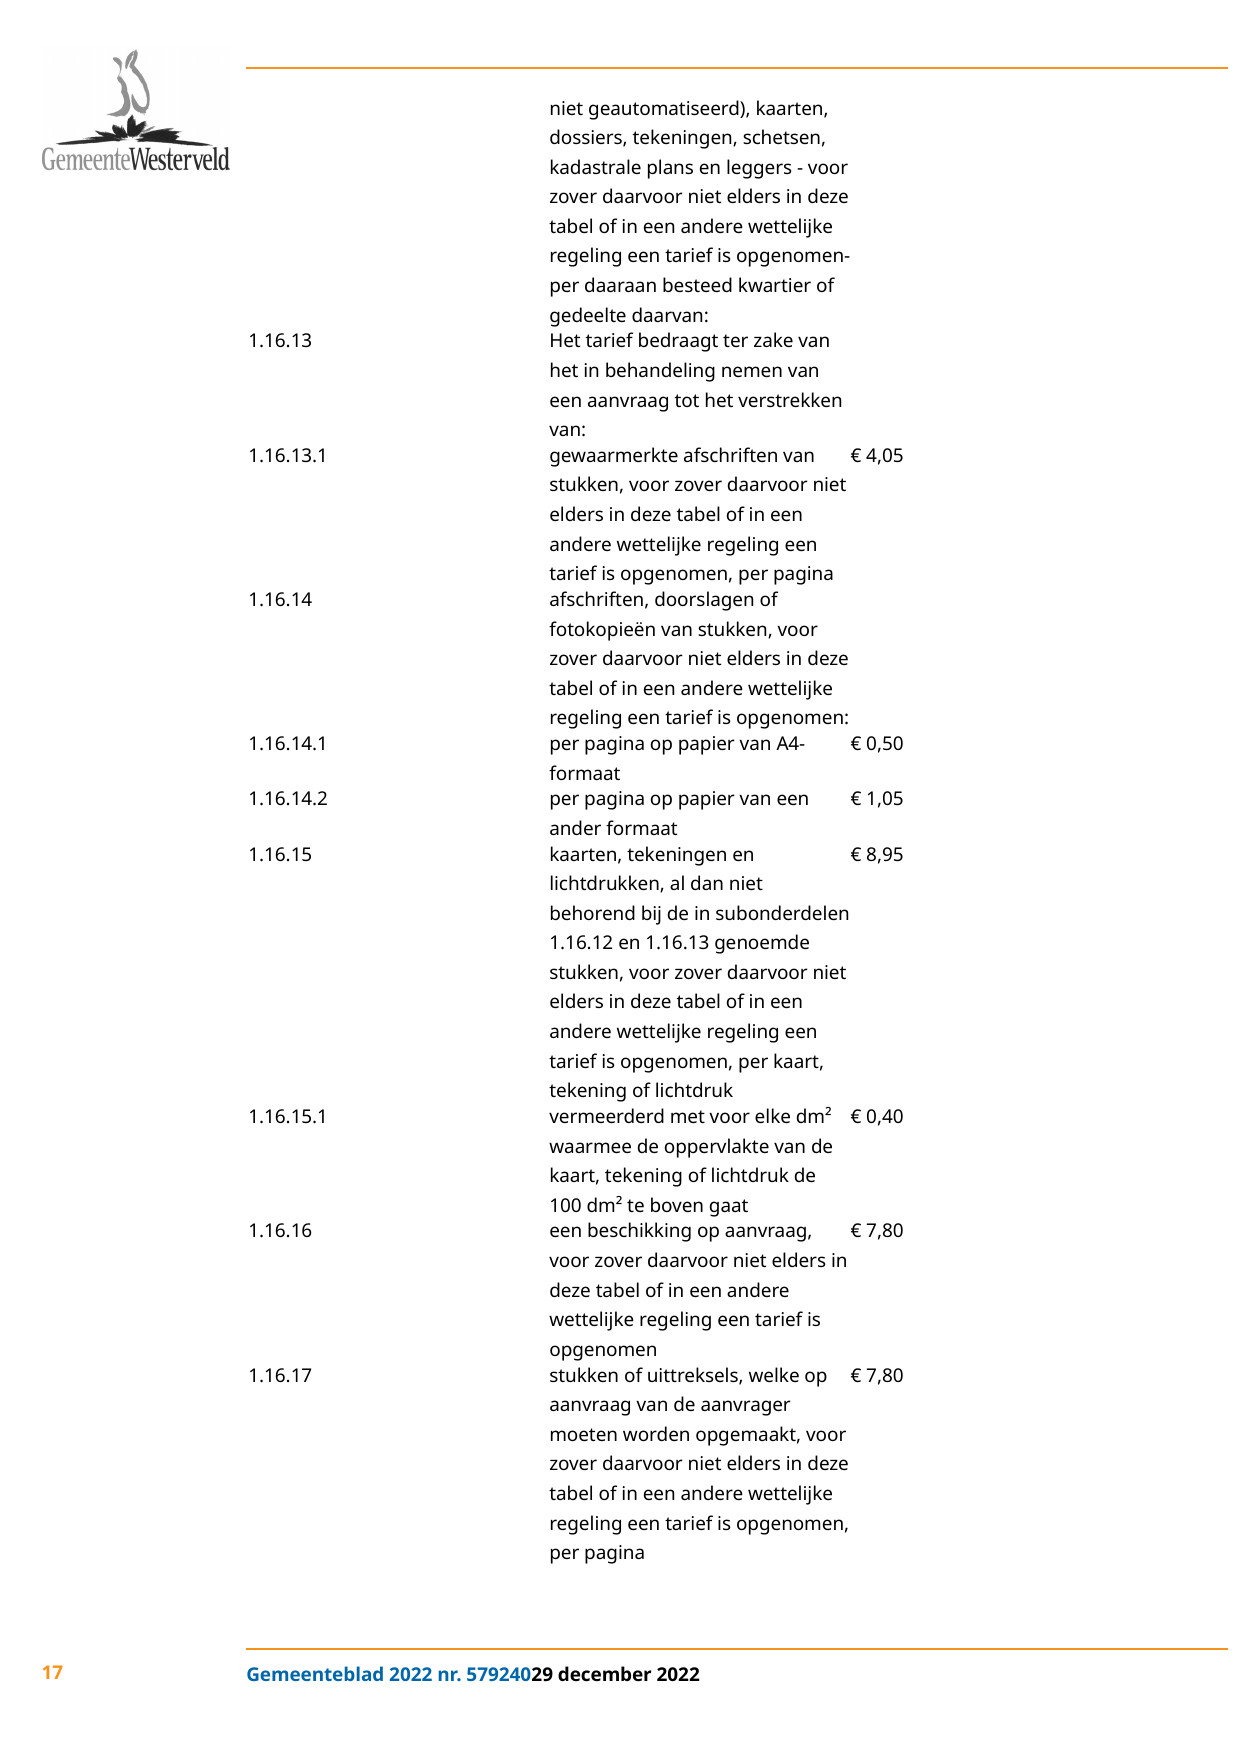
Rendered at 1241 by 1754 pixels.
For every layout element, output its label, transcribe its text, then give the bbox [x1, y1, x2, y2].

table_cell [248, 95, 549, 328]
table_cell [850, 586, 1152, 730]
table_cell afschriften, doorslagen of fotokopieën van stukken, voor zover daarvoor niet elders in deze tabel of in een andere wettelijke regeling een tarief is opgenomen: [549, 586, 850, 730]
table_cell 1.16.17 [248, 1362, 549, 1565]
table_cell een beschikking op aanvraag, voor zover daarvoor niet elders in deze tabel of in een andere wettelijke regeling een tarief is opgenomen [549, 1218, 850, 1362]
table_cell gewaarmerkte afschriften van stukken, voor zover daarvoor niet elders in deze tabel of in een andere wettelijke regeling een tarief is opgenomen, per pagina [549, 442, 850, 586]
table_cell 1.16.13 [248, 328, 549, 442]
table_cell vermeerderd met voor elke dm² waarmee de oppervlakte van de kaart, tekening of lichtdruk de 100 dm² te boven gaat [549, 1103, 850, 1218]
table_cell € 1,05 [850, 786, 1152, 841]
table_cell € 7,80 [850, 1218, 1152, 1362]
table_cell niet geautomatiseerd), kaarten, dossiers, tekeningen, schetsen, kadastrale plans en leggers - voor zover daarvoor niet elders in deze tabel of in een andere wettelijke regeling een tarief is opgenomen- per daaraan besteed kwartier of gedeelte daarvan: [549, 95, 850, 328]
table_cell 1.16.13.1 [248, 442, 549, 586]
table_cell per pagina op papier van A4-formaat [549, 730, 850, 786]
table_cell per pagina op papier van een ander formaat [549, 786, 850, 841]
table_cell [850, 328, 1152, 442]
table_cell 1.16.16 [248, 1218, 549, 1362]
table_cell € 8,95 [850, 841, 1152, 1103]
picture [41, 47, 231, 172]
table_cell 1.16.14 [248, 586, 549, 730]
table_cell 1.16.15.1 [248, 1103, 549, 1218]
table_cell kaarten, tekeningen en lichtdrukken, al dan niet behorend bij de in subonderdelen 1.16.12 en 1.16.13 genoemde stukken, voor zover daarvoor niet elders in deze tabel of in een andere wettelijke regeling een tarief is opgenomen, per kaart, tekening of lichtdruk [549, 841, 850, 1103]
table_cell € 0,40 [850, 1103, 1152, 1218]
table_cell stukken of uittreksels, welke op aanvraag van de aanvrager moeten worden opgemaakt, voor zover daarvoor niet elders in deze tabel of in een andere wettelijke regeling een tarief is opgenomen, per pagina [549, 1362, 850, 1565]
table_cell 1.16.14.1 [248, 730, 549, 786]
table_cell 1.16.15 [248, 841, 549, 1103]
table_cell Het tarief bedraagt ter zake van het in behandeling nemen van een aanvraag tot het verstrekken van: [549, 328, 850, 442]
table_cell € 4,05 [850, 442, 1152, 586]
table_cell [850, 95, 1152, 328]
table_cell € 7,80 [850, 1362, 1152, 1565]
table_cell € 0,50 [850, 730, 1152, 786]
table_cell 1.16.14.2 [248, 786, 549, 841]
